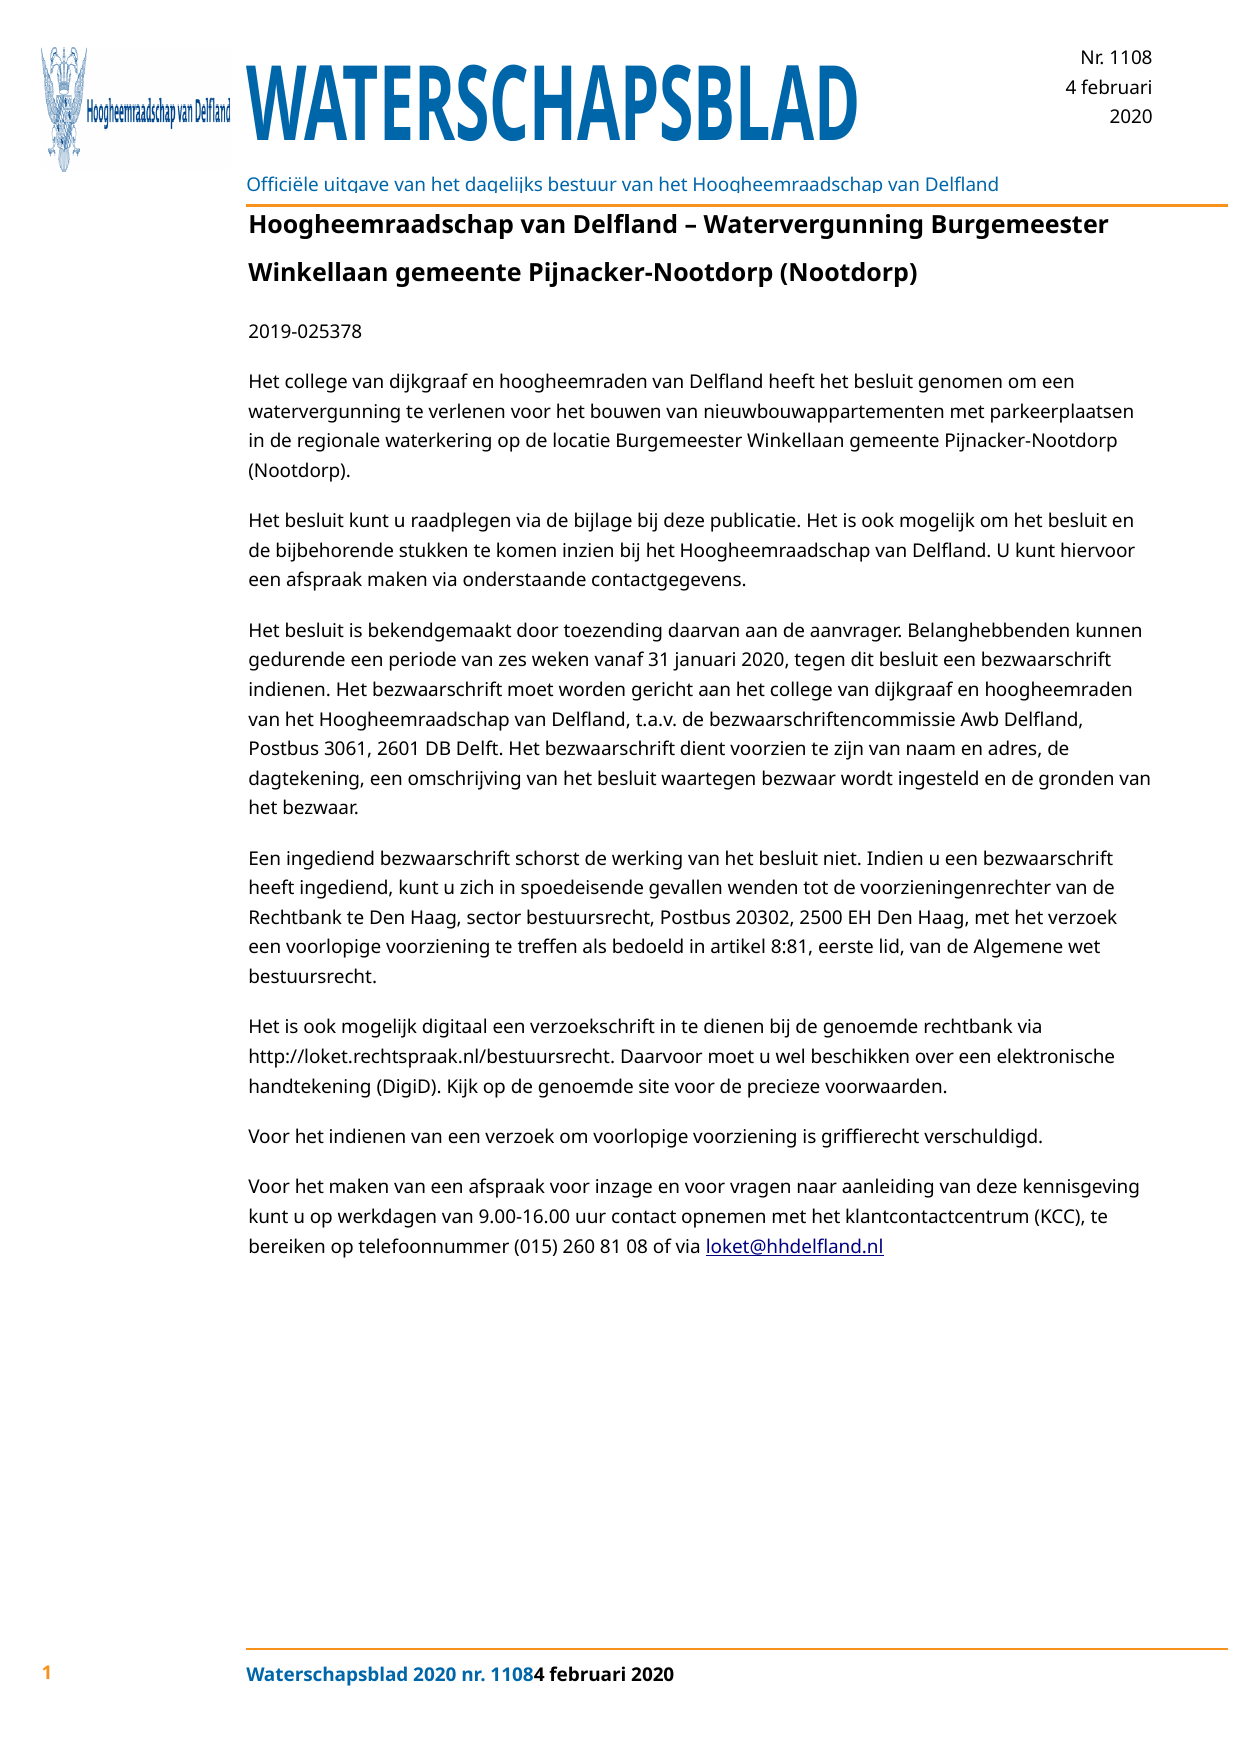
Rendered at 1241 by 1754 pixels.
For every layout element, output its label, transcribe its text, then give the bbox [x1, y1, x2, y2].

text 2019-025378 [248, 318, 1152, 344]
text Hoogheemraadschap van Delfland – Watervergunning Burgemeester Winkellaan gemeente Pijnacker-Nootdorp (Nootdorp) [248, 207, 1152, 288]
text Het besluit kunt u raadplegen via de bijlage bij deze publicatie. Het is ook mogelijk om het besluit en de bijbehorende stukken te komen inzien bij het Hoogheemraadschap van Delfland. U kunt hiervoor een afspraak maken via onderstaande contactgegevens. [248, 507, 1152, 592]
text Voor het indienen van een verzoek om voorlopige voorziening is griffierecht verschuldigd. [248, 1123, 1152, 1149]
text Een ingediend bezwaarschrift schorst de werking van het besluit niet. Indien u een bezwaarschrift heeft ingediend, kunt u zich in spoedeisende gevallen wenden tot de voorzieningenrechter van de Rechtbank te Den Haag, sector bestuursrecht, Postbus 20302, 2500 EH Den Haag, met het verzoek een voorlopige voorziening te treffen als bedoeld in artikel 8:81, eerste lid, van de Algemene wet bestuursrecht. [248, 845, 1152, 989]
picture [41, 47, 231, 172]
text Voor het maken van een afspraak voor inzage en voor vragen naar aanleiding van deze kennisgeving kunt u op werkdagen van 9.00-16.00 uur contact opnemen met het klantcontactcentrum (KCC), te bereiken op telefoonnummer (015) 260 81 08 of via loket@hhdelfland.nl [248, 1174, 1152, 1259]
text Het besluit is bekendgemaakt door toezending daarvan aan de aanvrager. Belanghebbenden kunnen gedurende een periode van zes weken vanaf 31 januari 2020, tegen dit besluit een bezwaarschrift indienen. Het bezwaarschrift moet worden gericht aan het college van dijkgraaf en hoogheemraden van het Hoogheemraadschap van Delfland, t.a.v. de bezwaarschriftencommissie Awb Delfland, Postbus 3061, 2601 DB Delft. Het bezwaarschrift dient voorzien te zijn van naam en adres, de dagtekening, een omschrijving van het besluit waartegen bezwaar wordt ingesteld en de gronden van het bezwaar. [248, 617, 1152, 820]
text Het college van dijkgraaf en hoogheemraden van Delfland heeft het besluit genomen om een watervergunning te verlenen voor het bouwen van nieuwbouwappartementen met parkeerplaatsen in de regionale waterkering op de locatie Burgemeester Winkellaan gemeente Pijnacker-Nootdorp (Nootdorp). [248, 368, 1152, 483]
text Het is ook mogelijk digitaal een verzoekschrift in te dienen bij de genoemde rechtbank via http://loket.rechtspraak.nl/bestuursrecht. Daarvoor moet u wel beschikken over een elektronische handtekening (DigiD). Kijk op de genoemde site voor de precieze voorwaarden. [248, 1014, 1152, 1099]
